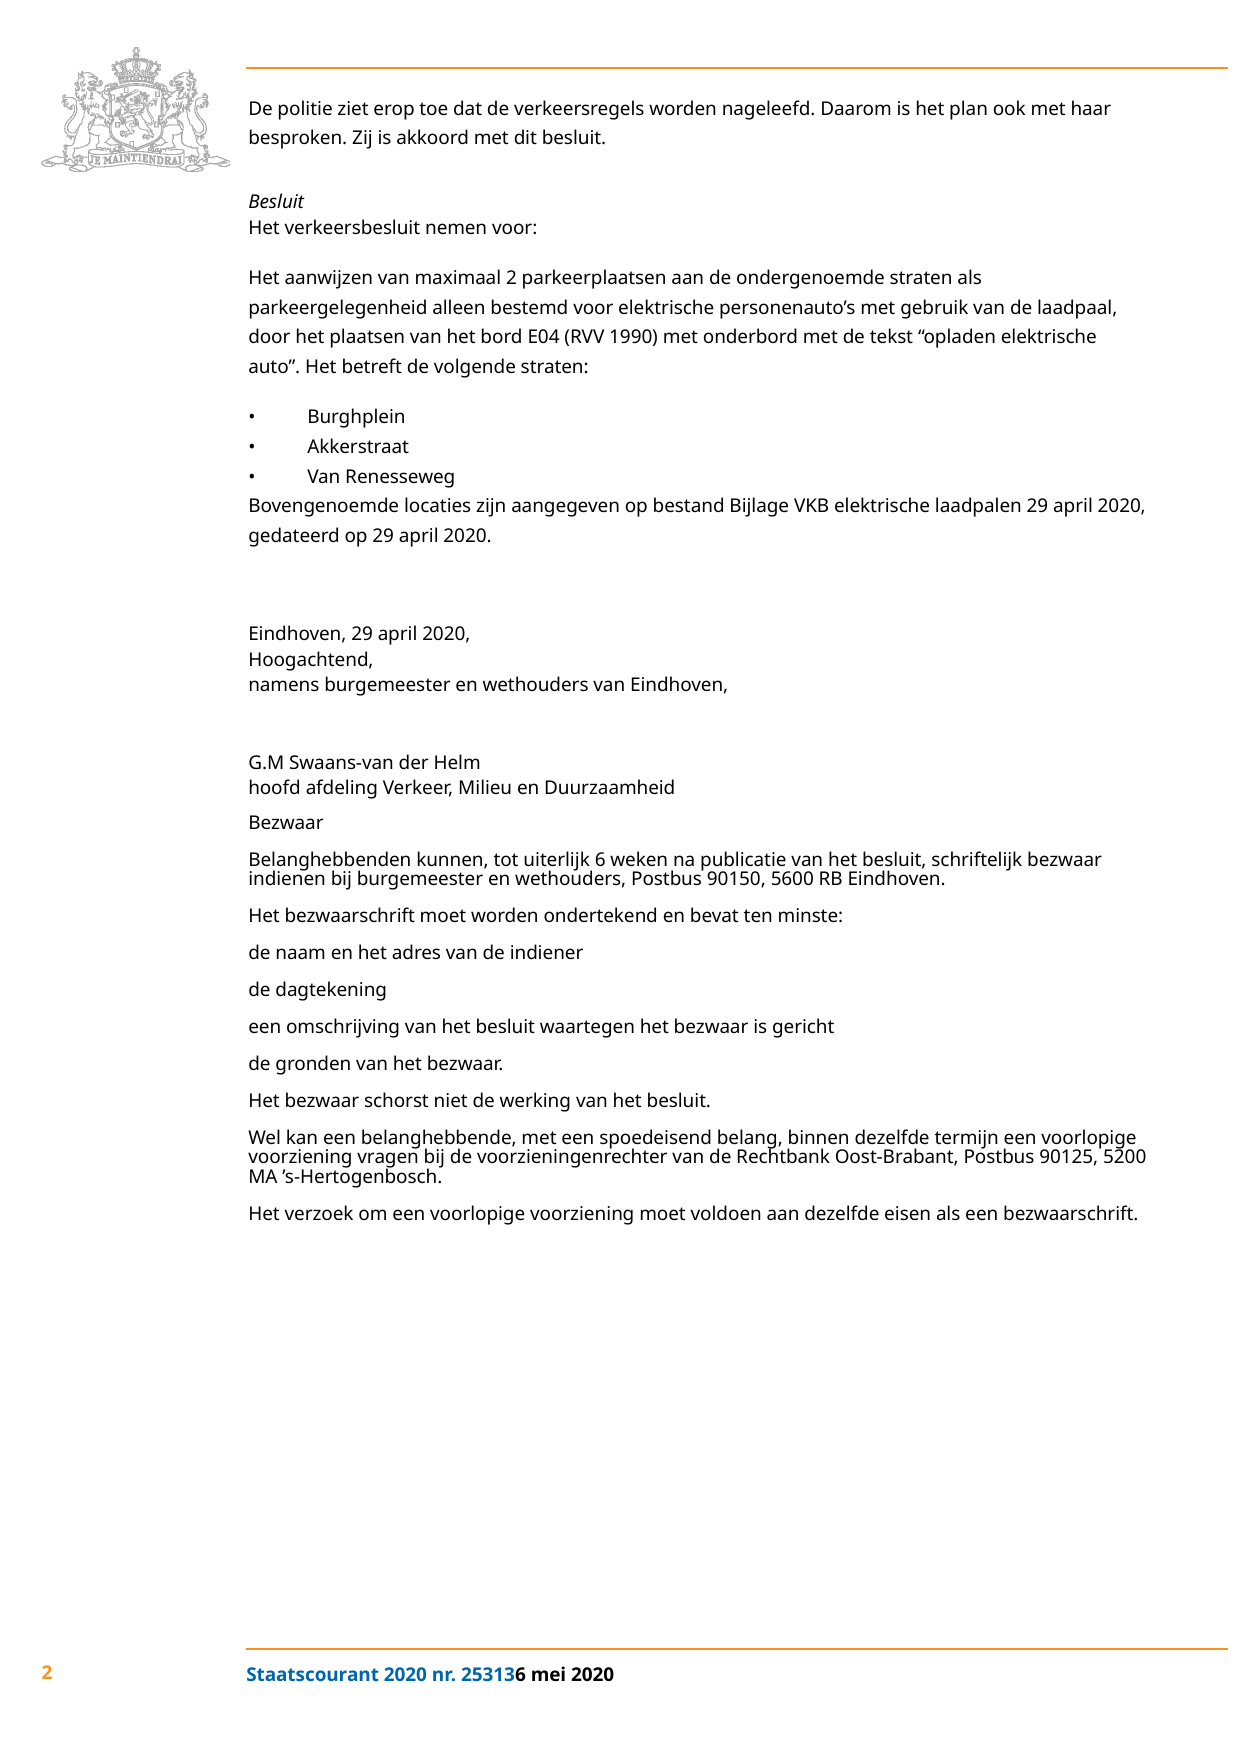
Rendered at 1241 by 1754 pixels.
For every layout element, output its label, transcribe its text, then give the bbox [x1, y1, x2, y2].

text Wel kan een belanghebbende, met een spoedeisend belang, binnen dezelfde termijn een voorlopige voorziening vragen bij de voorzieningenrechter van de Rechtbank Oost-Brabant, Postbus 90125, 5200 MA ’s-Hertogenbosch. [248, 1129, 1152, 1187]
text Belanghebbenden kunnen, tot uiterlijk 6 weken na publicatie van het besluit, schriftelijk bezwaar indienen bij burgemeester en wethouders, Postbus 90150, 5600 RB Eindhoven. [248, 851, 1152, 889]
text namens burgemeester en wethouders van Eindhoven, [248, 672, 1152, 697]
text Het bezwaar schorst niet de werking van het besluit. [248, 1092, 1152, 1111]
text Het verzoek om een voorlopige voorziening moet voldoen aan dezelfde eisen als een bezwaarschrift. [248, 1204, 1152, 1224]
list Akkerstraat [248, 433, 1152, 459]
text Bovengenoemde locaties zijn aangegeven op bestand Bijlage VKB elektrische laadpalen 29 april 2020, gedateerd op 29 april 2020. [248, 492, 1152, 548]
text Eindhoven, 29 april 2020, [248, 620, 1152, 646]
picture [41, 47, 231, 172]
list Burghplein [248, 404, 1152, 429]
text de naam en het adres van de indiener [248, 944, 1152, 963]
text Het aanwijzen van maximaal 2 parkeerplaatsen aan de ondergenoemde straten als parkeergelegenheid alleen bestemd voor elektrische personenauto’s met gebruik van de laadpaal, door het plaatsen van het bord E04 (RVV 1990) met onderbord met de tekst “opladen elektrische auto”. Het betreft de volgende straten: [248, 264, 1152, 379]
text hoofd afdeling Verkeer, Milieu en Duurzaamheid [248, 774, 1152, 800]
text de gronden van het bezwaar. [248, 1055, 1152, 1074]
list Van Renesseweg [248, 463, 1152, 488]
text Besluit [248, 188, 1152, 214]
text G.M Swaans-van der Helm [248, 749, 1152, 774]
text Hoogachtend, [248, 646, 1152, 672]
text de dagtekening [248, 981, 1152, 1000]
text De politie ziet erop toe dat de verkeersregels worden nageleefd. Daarom is het plan ook met haar besproken. Zij is akkoord met dit besluit. [248, 95, 1152, 150]
text Het verkeersbesluit nemen voor: [248, 214, 1152, 240]
text een omschrijving van het besluit waartegen het bezwaar is gericht [248, 1018, 1152, 1037]
text Het bezwaarschrift moet worden ondertekend en bevat ten minste: [248, 907, 1152, 926]
text Bezwaar [248, 814, 1152, 833]
